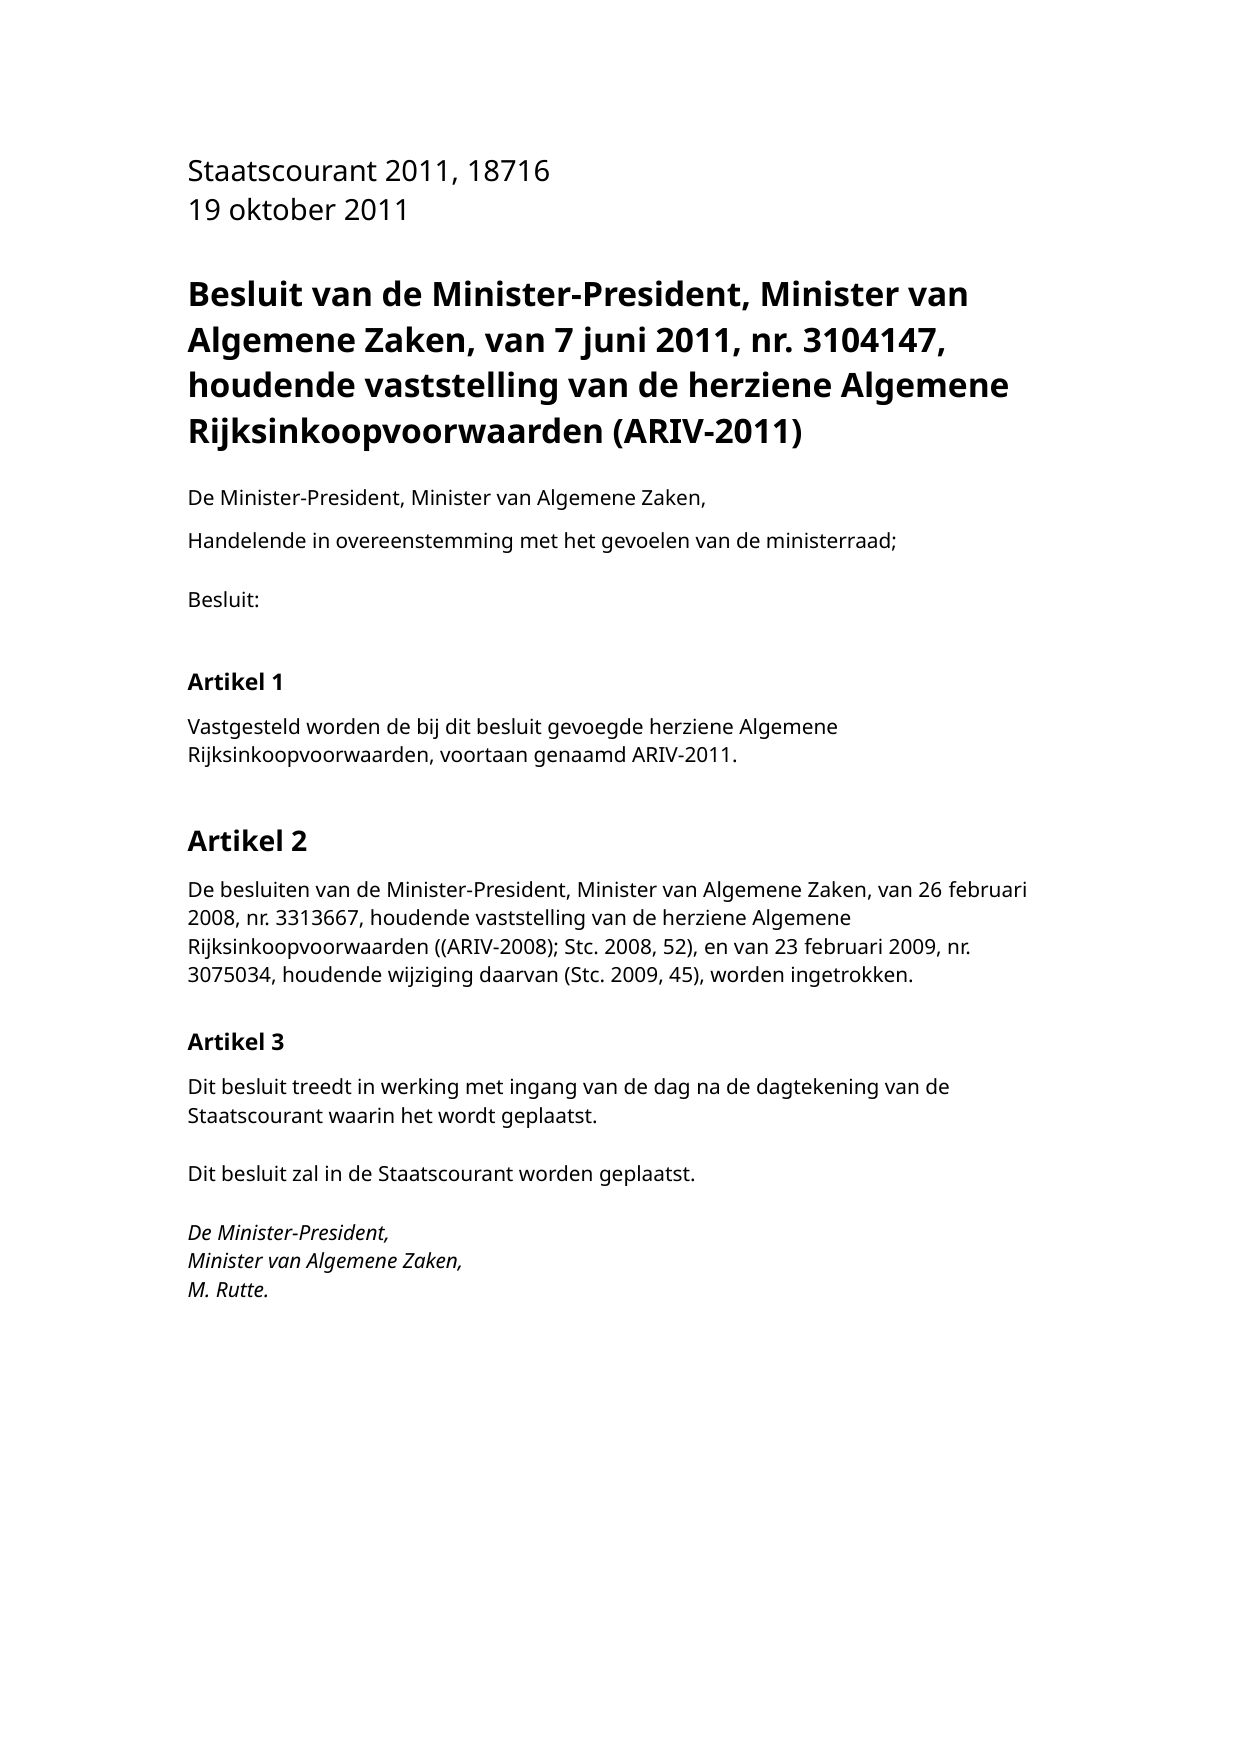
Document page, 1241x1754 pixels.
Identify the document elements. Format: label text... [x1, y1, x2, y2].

text Dit besluit treedt in werking met ingang van de dag na de dagtekening van de Staatscourant waarin het wordt geplaatst. [187, 1072, 1053, 1129]
text De Minister-President, [187, 1218, 1053, 1246]
text De Minister-President, Minister van Algemene Zaken, [187, 483, 1053, 511]
text Staatscourant 2011, 18716 [187, 150, 1053, 190]
subtitle Artikel 3 [187, 1026, 1053, 1057]
text Besluit: [187, 585, 1053, 613]
text Dit besluit zal in de Staatscourant worden geplaatst. [187, 1159, 1053, 1188]
text M. Rutte. [187, 1275, 1053, 1303]
text Vastgesteld worden de bij dit besluit gevoegde herziene Algemene Rijksinkoopvoorwaarden, voortaan genaamd ARIV-2011. [187, 712, 1053, 769]
subtitle Artikel 1 [187, 666, 1053, 697]
text Minister van Algemene Zaken, [187, 1246, 1053, 1275]
subtitle Artikel 2 [187, 821, 1053, 860]
text 19 oktober 2011 [187, 190, 1053, 229]
text De besluiten van de Minister-President, Minister van Algemene Zaken, van 26 februari 2008, nr. 3313667, houdende vaststelling van de herziene Algemene Rijksinkoopvoorwaarden ((ARIV-2008); Stc. 2008, 52), en van 23 februari 2009, nr. 3075034, houdende wijziging daarvan (Stc. 2009, 45), worden ingetrokken. [187, 875, 1053, 989]
subtitle Besluit van de Minister-President, Minister van Algemene Zaken, van 7 juni 2011, nr. 3104147, houdende vaststelling van de herziene Algemene Rijksinkoopvoorwaarden (ARIV-2011) [187, 271, 1053, 453]
text Handelende in overeenstemming met het gevoelen van de ministerraad; [187, 526, 1053, 555]
